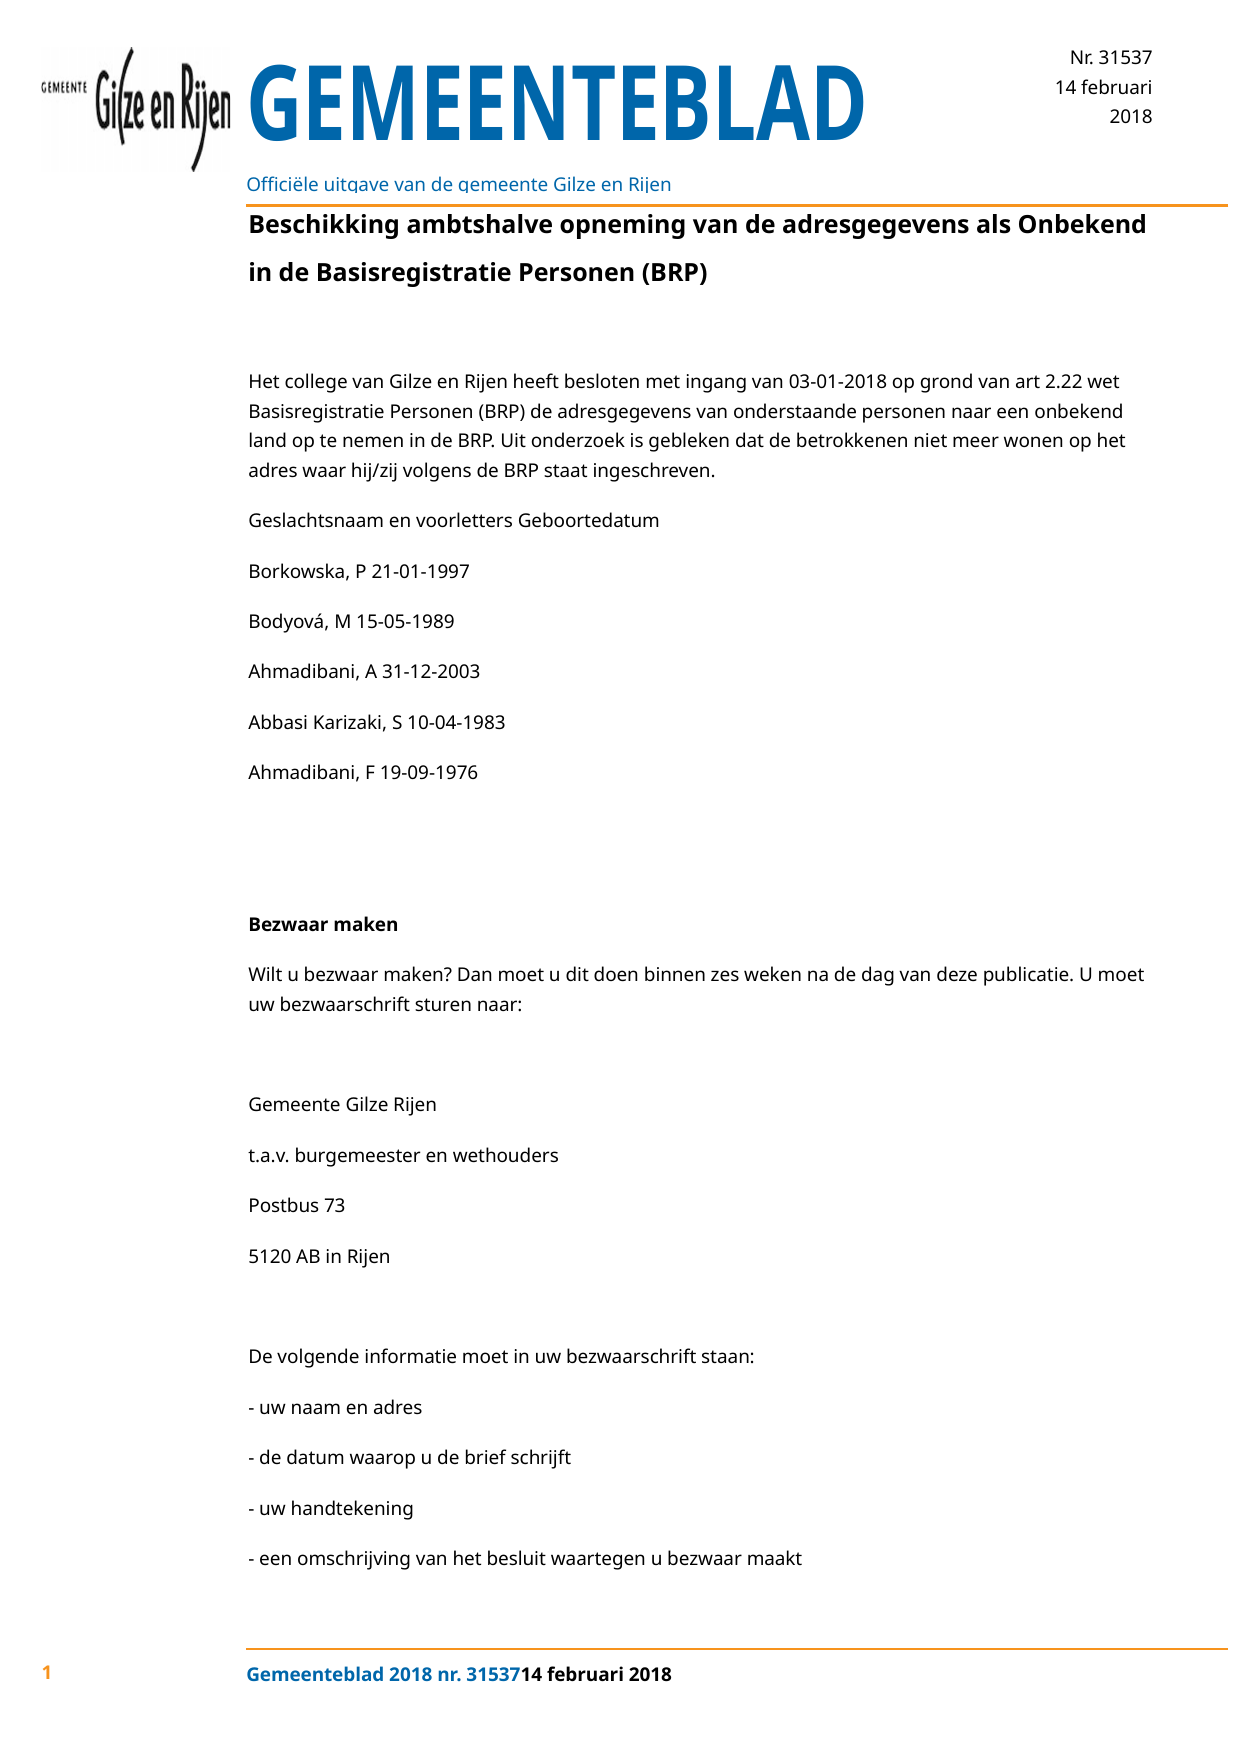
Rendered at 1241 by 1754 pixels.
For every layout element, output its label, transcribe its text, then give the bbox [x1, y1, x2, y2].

picture [41, 47, 231, 172]
text Bezwaar maken [248, 911, 1152, 937]
text Ahmadibani, A 31-12-2003 [248, 659, 1152, 684]
text Het college van Gilze en Rijen heeft besloten met ingang van 03-01-2018 op grond van art 2.22 wet Basisregistratie Personen (BRP) de adresgegevens van onderstaande personen naar een onbekend land op te nemen in de BRP. Uit onderzoek is gebleken dat de betrokkenen niet meer wonen op het adres waar hij/zij volgens de BRP staat ingeschreven. [248, 368, 1152, 483]
text - uw handtekening [248, 1495, 1152, 1521]
text Beschikking ambtshalve opneming van de adresgegevens als Onbekend in de Basisregistratie Personen (BRP) [248, 207, 1152, 288]
text - uw naam en adres [248, 1394, 1152, 1420]
text Postbus 73 [248, 1192, 1152, 1218]
text Ahmadibani, F 19-09-1976 [248, 759, 1152, 785]
text - de datum waarop u de brief schrijft [248, 1444, 1152, 1470]
text Borkowska, P 21-01-1997 [248, 558, 1152, 584]
text 5120 AB in Rijen [248, 1243, 1152, 1269]
text Geslachtsnaam en voorletters Geboortedatum [248, 507, 1152, 533]
text Wilt u bezwaar maken? Dan moet u dit doen binnen zes weken na de dag van deze publicatie. U moet uw bezwaarschrift sturen naar: [248, 961, 1152, 1017]
text De volgende informatie moet in uw bezwaarschrift staan: [248, 1344, 1152, 1369]
text t.a.v. burgemeester en wethouders [248, 1142, 1152, 1168]
text Abbasi Karizaki, S 10-04-1983 [248, 709, 1152, 735]
text - een omschrijving van het besluit waartegen u bezwaar maakt [248, 1545, 1152, 1571]
text Gemeente Gilze Rijen [248, 1092, 1152, 1117]
text Bodyová, M 15-05-1989 [248, 608, 1152, 634]
